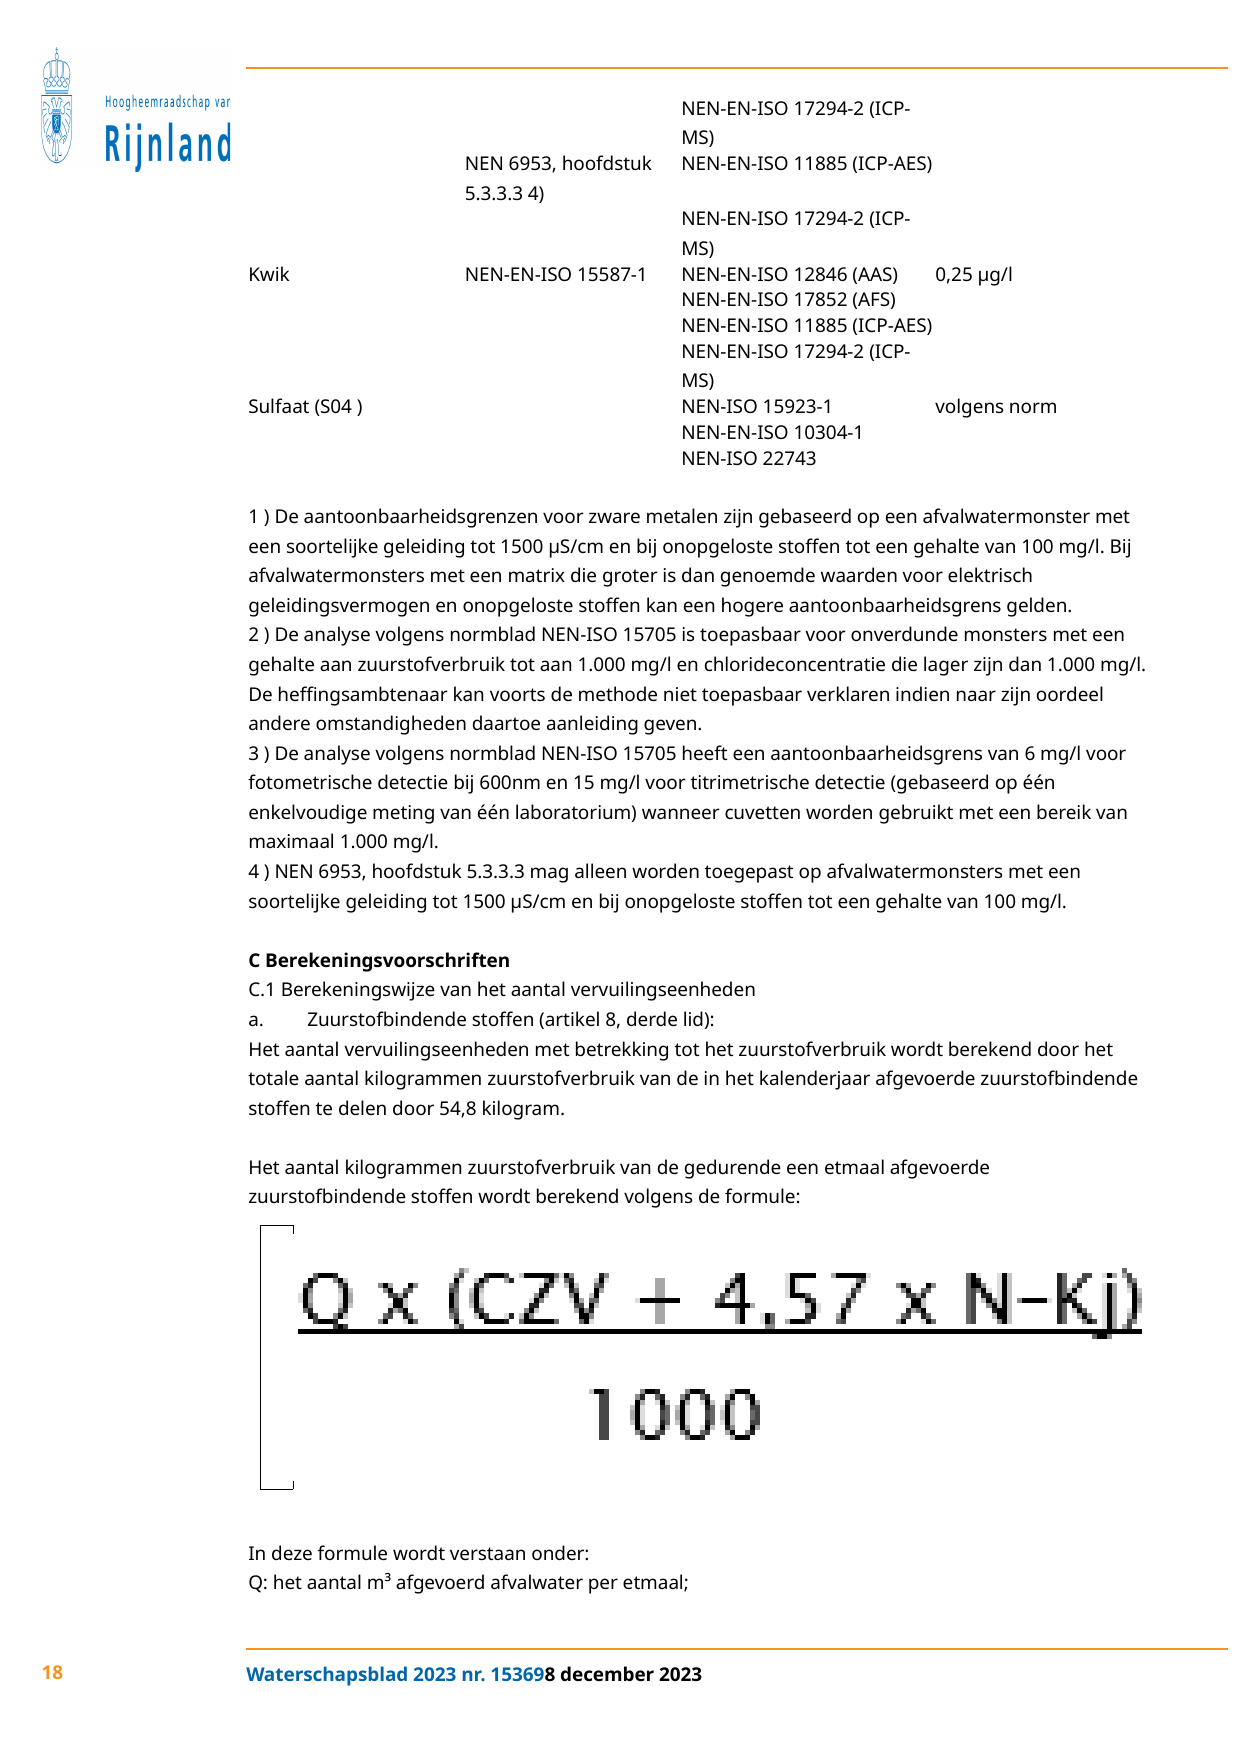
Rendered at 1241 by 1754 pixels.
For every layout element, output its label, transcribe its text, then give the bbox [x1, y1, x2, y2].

table_cell [465, 312, 681, 338]
table_cell NEN-EN-ISO 17294-2 (ICP-MS) [681, 205, 935, 261]
table_cell [935, 95, 1152, 150]
table_cell [248, 419, 464, 445]
table_cell 0,25 µg/l [935, 261, 1152, 286]
picture [268, 1234, 1173, 1481]
table_cell [935, 286, 1152, 312]
table_cell NEN-EN-ISO 10304-1 [681, 419, 935, 445]
text Het aantal kilogrammen zuurstofverbruik van de gedurende een etmaal afgevoerde zuurstofbindende stoffen wordt berekend volgens de formule: [248, 1154, 1152, 1209]
text C.1 Berekeningswijze van het aantal vervuilingseenheden [248, 977, 1152, 1002]
text Het aantal vervuilingseenheden met betrekking tot het zuurstofverbruik wordt berekend door het totale aantal kilogrammen zuurstofverbruik van de in het kalenderjaar afgevoerde zuurstofbindende stoffen te delen door 54,8 kilogram. [248, 1036, 1152, 1121]
table_cell [935, 445, 1152, 470]
table_cell [248, 95, 464, 150]
table_cell NEN-ISO 22743 [681, 445, 935, 470]
table_cell NEN-EN-ISO 17294-2 (ICP-MS) [681, 95, 935, 150]
table_cell volgens norm [935, 393, 1152, 419]
table_cell [465, 286, 681, 312]
table_cell NEN-EN-ISO 11885 (ICP-AES) [681, 150, 935, 205]
table_cell [248, 312, 464, 338]
picture [41, 47, 231, 172]
table_cell [465, 95, 681, 150]
table_cell NEN-EN-ISO 17852 (AFS) [681, 286, 935, 312]
table_cell [465, 393, 681, 419]
text 3 ) De analyse volgens normblad NEN-ISO 15705 heeft een aantoonbaarheidsgrens van 6 mg/l voor fotometrische detectie bij 600nm en 15 mg/l voor titrimetrische detectie (gebaseerd op één enkelvoudige meting van één laboratorium) wanneer cuvetten worden gebruikt met een bereik van maximaal 1.000 mg/l. [248, 740, 1152, 854]
table_cell NEN-EN-ISO 11885 (ICP-AES) [681, 312, 935, 338]
table_cell Sulfaat (S04 ) [248, 393, 464, 419]
text C Berekeningsvoorschriften [248, 947, 1152, 973]
table_cell [465, 445, 681, 470]
table_cell NEN-ISO 15923-1 [681, 393, 935, 419]
table_cell Kwik [248, 261, 464, 286]
text 4 ) NEN 6953, hoofdstuk 5.3.3.3 mag alleen worden toegepast op afvalwatermonsters met een soortelijke geleiding tot 1500 μS/cm en bij onopgeloste stoffen tot een gehalte van 100 mg/l. [248, 858, 1152, 913]
table_cell NEN-EN-ISO 12846 (AAS) [681, 261, 935, 286]
table_cell [935, 205, 1152, 261]
text 2 ) De analyse volgens normblad NEN-ISO 15705 is toepasbaar voor onverdunde monsters met een gehalte aan zuurstofverbruik tot aan 1.000 mg/l en chlorideconcentratie die lager zijn dan 1.000 mg/l. De heffingsambtenaar kan voorts de methode niet toepasbaar verklaren indien naar zijn oordeel andere omstandigheden daartoe aanleiding geven. [248, 622, 1152, 736]
table_cell [935, 312, 1152, 338]
table_cell NEN 6953, hoofdstuk 5.3.3.3 4) [465, 150, 681, 205]
table_cell [935, 338, 1152, 393]
table_cell [248, 150, 464, 205]
list Zuurstofbindende stoffen (artikel 8, derde lid): [248, 1006, 1152, 1032]
table_cell NEN-EN-ISO 15587-1 [465, 261, 681, 286]
table_cell [935, 150, 1152, 205]
table_cell [465, 419, 681, 445]
table_cell [248, 286, 464, 312]
text Q: het aantal m³ afgevoerd afvalwater per etmaal; [248, 1569, 1152, 1595]
table_cell NEN-EN-ISO 17294-2 (ICP-MS) [681, 338, 935, 393]
table_cell [248, 338, 464, 393]
table_cell [465, 205, 681, 261]
table_cell [935, 419, 1152, 445]
text 1 ) De aantoonbaarheidsgrenzen voor zware metalen zijn gebaseerd op een afvalwatermonster met een soortelijke geleiding tot 1500 μS/cm en bij onopgeloste stoffen tot een gehalte van 100 mg/l. Bij afvalwatermonsters met een matrix die groter is dan genoemde waarden voor elektrisch geleidingsvermogen en onopgeloste stoffen kan een hogere aantoonbaarheidsgrens gelden. [248, 503, 1152, 618]
table_cell [248, 445, 464, 470]
text In deze formule wordt verstaan onder: [248, 1540, 1152, 1566]
table_cell [248, 205, 464, 261]
table_cell [465, 338, 681, 393]
